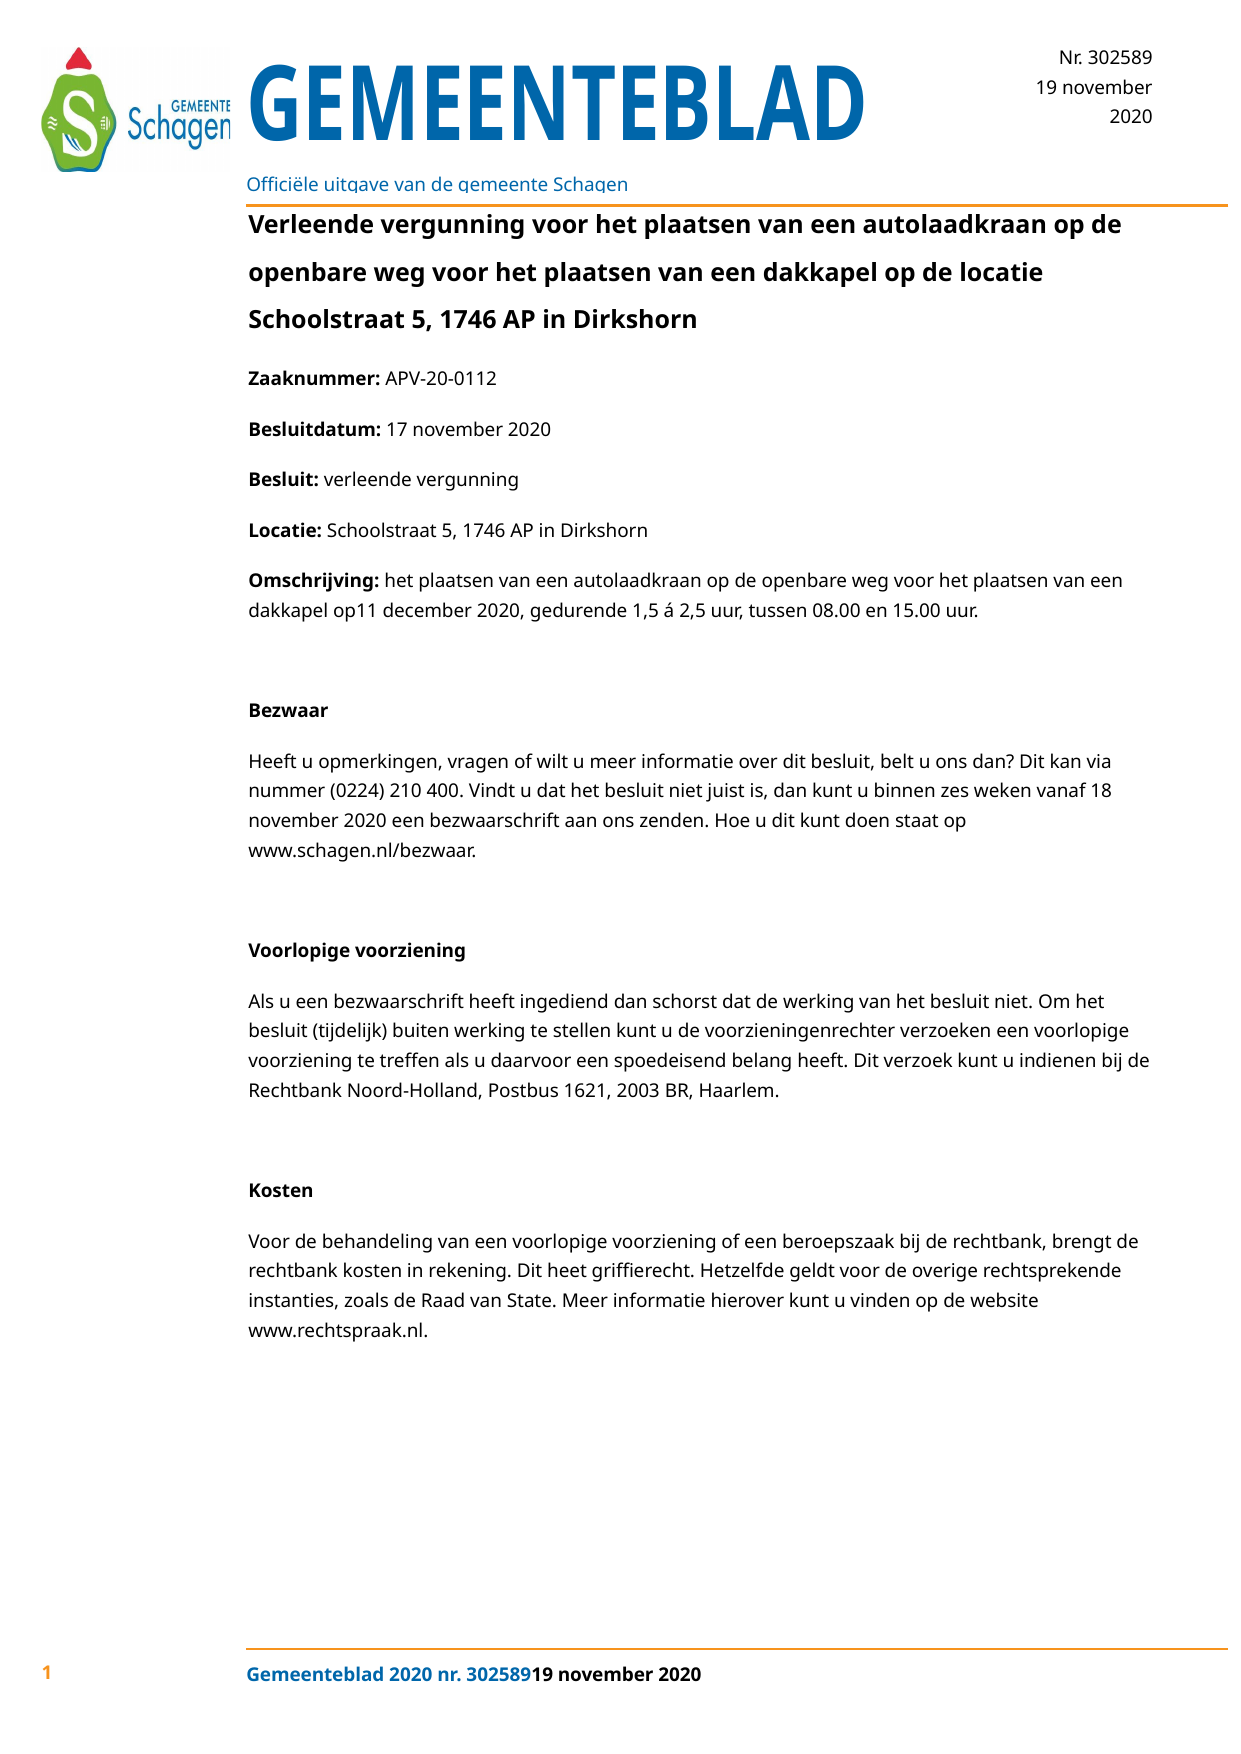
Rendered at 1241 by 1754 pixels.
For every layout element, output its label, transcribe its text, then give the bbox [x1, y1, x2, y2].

text Besluitdatum: 17 november 2020 [248, 416, 1152, 442]
text Zaaknummer: APV-20-0112 [248, 366, 1152, 391]
text Besluit: verleende vergunning [248, 466, 1152, 492]
text Voorlopige voorziening [248, 938, 1152, 963]
text Bezwaar [248, 698, 1152, 723]
text Verleende vergunning voor het plaatsen van een autolaadkraan op de openbare weg voor het plaatsen van een dakkapel op de locatie Schoolstraat 5, 1746 AP in Dirkshorn [248, 207, 1152, 336]
text Omschrijving: het plaatsen van een autolaadkraan op de openbare weg voor het plaatsen van een dakkapel op11 december 2020, gedurende 1,5 á 2,5 uur, tussen 08.00 en 15.00 uur. [248, 567, 1152, 622]
text Locatie: Schoolstraat 5, 1746 AP in Dirkshorn [248, 517, 1152, 542]
text Heeft u opmerkingen, vragen of wilt u meer informatie over dit besluit, belt u ons dan? Dit kan via nummer (0224) 210 400. Vindt u dat het besluit niet juist is, dan kunt u binnen zes weken vanaf 18 november 2020 een bezwaarschrift aan ons zenden. Hoe u dit kunt doen staat op www.schagen.nl/bezwaar. [248, 748, 1152, 862]
picture [41, 47, 231, 172]
text Voor de behandeling van een voorlopige voorziening of een beroepszaak bij de rechtbank, brengt de rechtbank kosten in rekening. Dit heet griffierecht. Hetzelfde geldt voor de overige rechtsprekende instanties, zoals de Raad van State. Meer informatie hierover kunt u vinden op de website www.rechtspraak.nl. [248, 1228, 1152, 1342]
text Kosten [248, 1178, 1152, 1203]
text Als u een bezwaarschrift heeft ingediend dan schorst dat de werking van het besluit niet. Om het besluit (tijdelijk) buiten werking te stellen kunt u de voorzieningenrechter verzoeken een voorlopige voorziening te treffen als u daarvoor een spoedeisend belang heeft. Dit verzoek kunt u indienen bij de Rechtbank Noord-Holland, Postbus 1621, 2003 BR, Haarlem. [248, 988, 1152, 1102]
